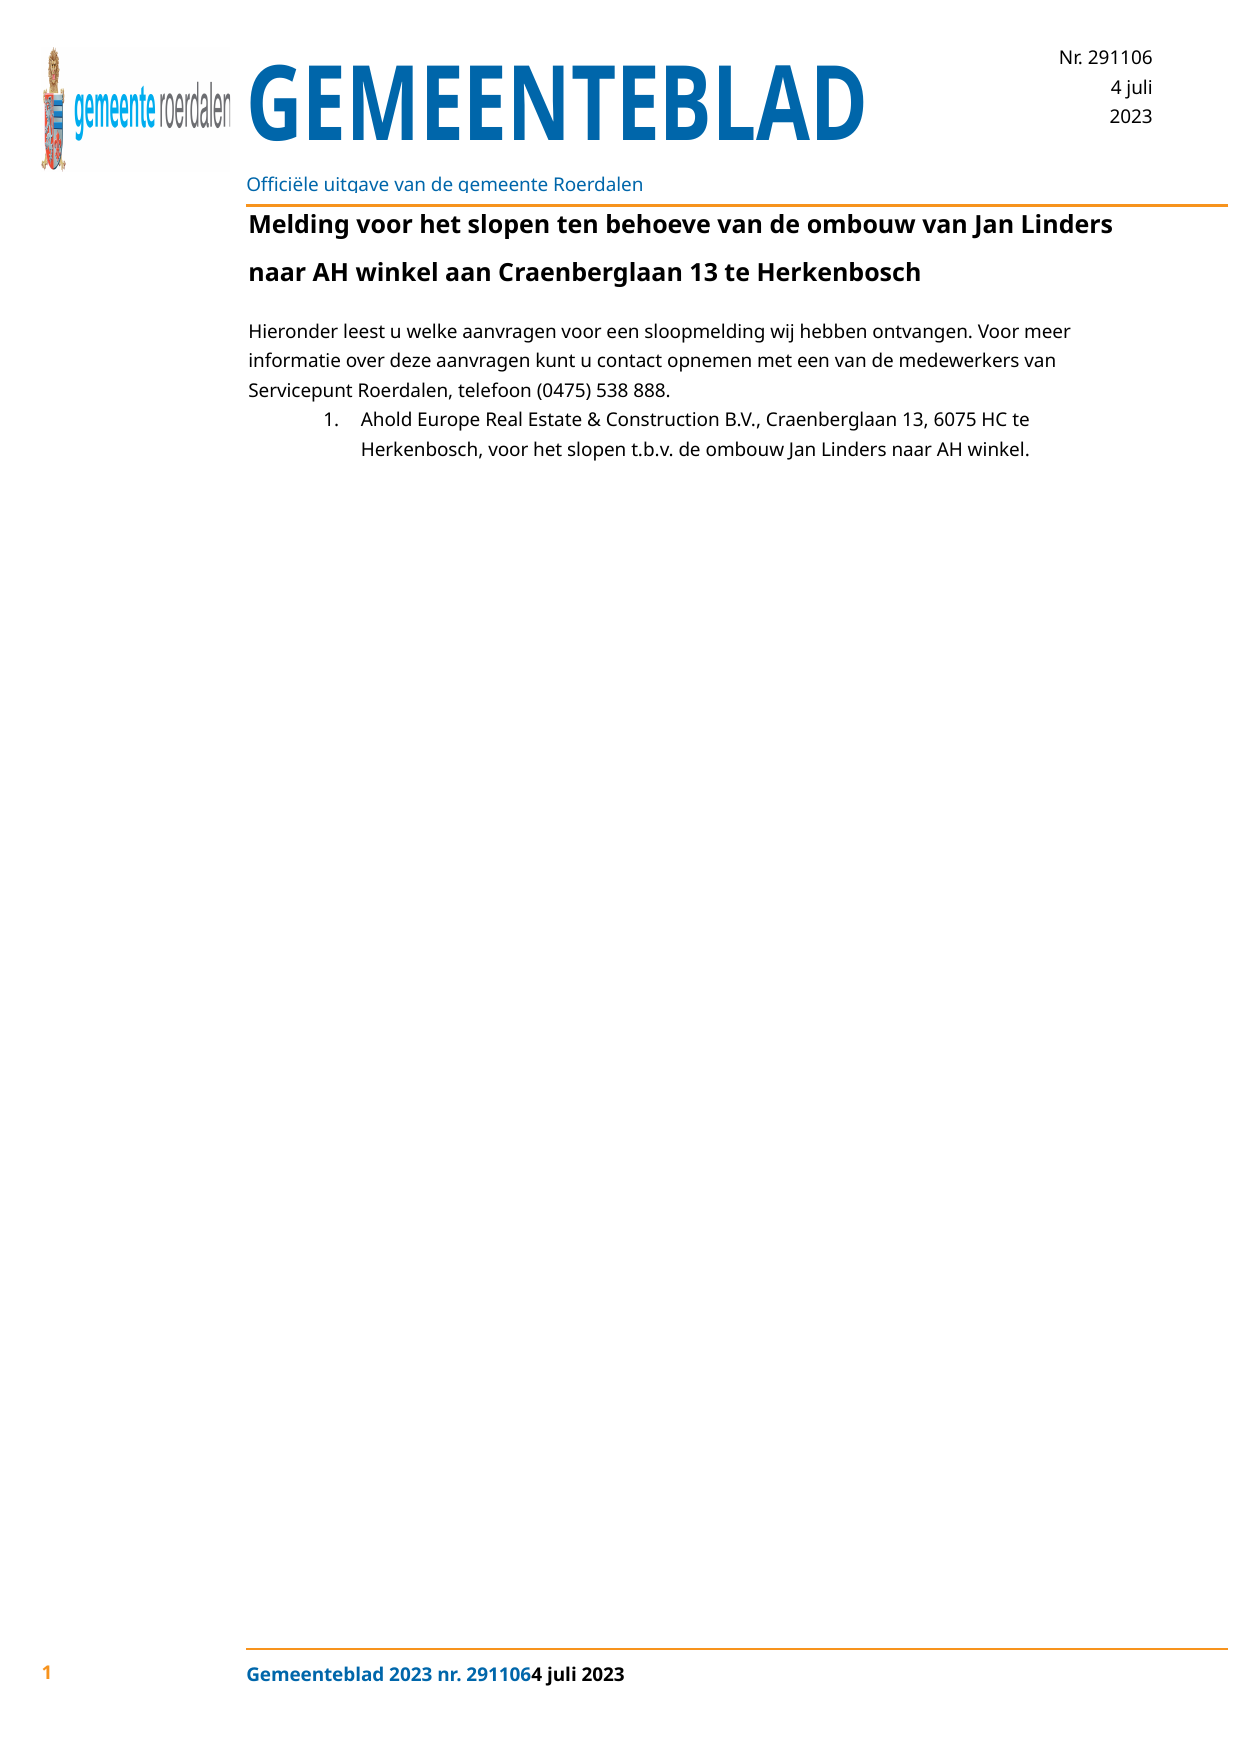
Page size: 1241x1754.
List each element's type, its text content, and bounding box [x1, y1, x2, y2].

text Hieronder leest u welke aanvragen voor een sloopmelding wij hebben ontvangen. Voor meer informatie over deze aanvragen kunt u contact opnemen met een van de medewerkers van Servicepunt Roerdalen, telefoon (0475) 538 888. [248, 318, 1152, 403]
text Melding voor het slopen ten behoeve van de ombouw van Jan Linders naar AH winkel aan Craenberglaan 13 te Herkenbosch [248, 207, 1152, 288]
picture [41, 47, 231, 172]
list Ahold Europe Real Estate & Construction B.V., Craenberglaan 13, 6075 HC te Herkenbosch, voor het slopen t.b.v. de ombouw Jan Linders naar AH winkel. [323, 407, 1152, 462]
